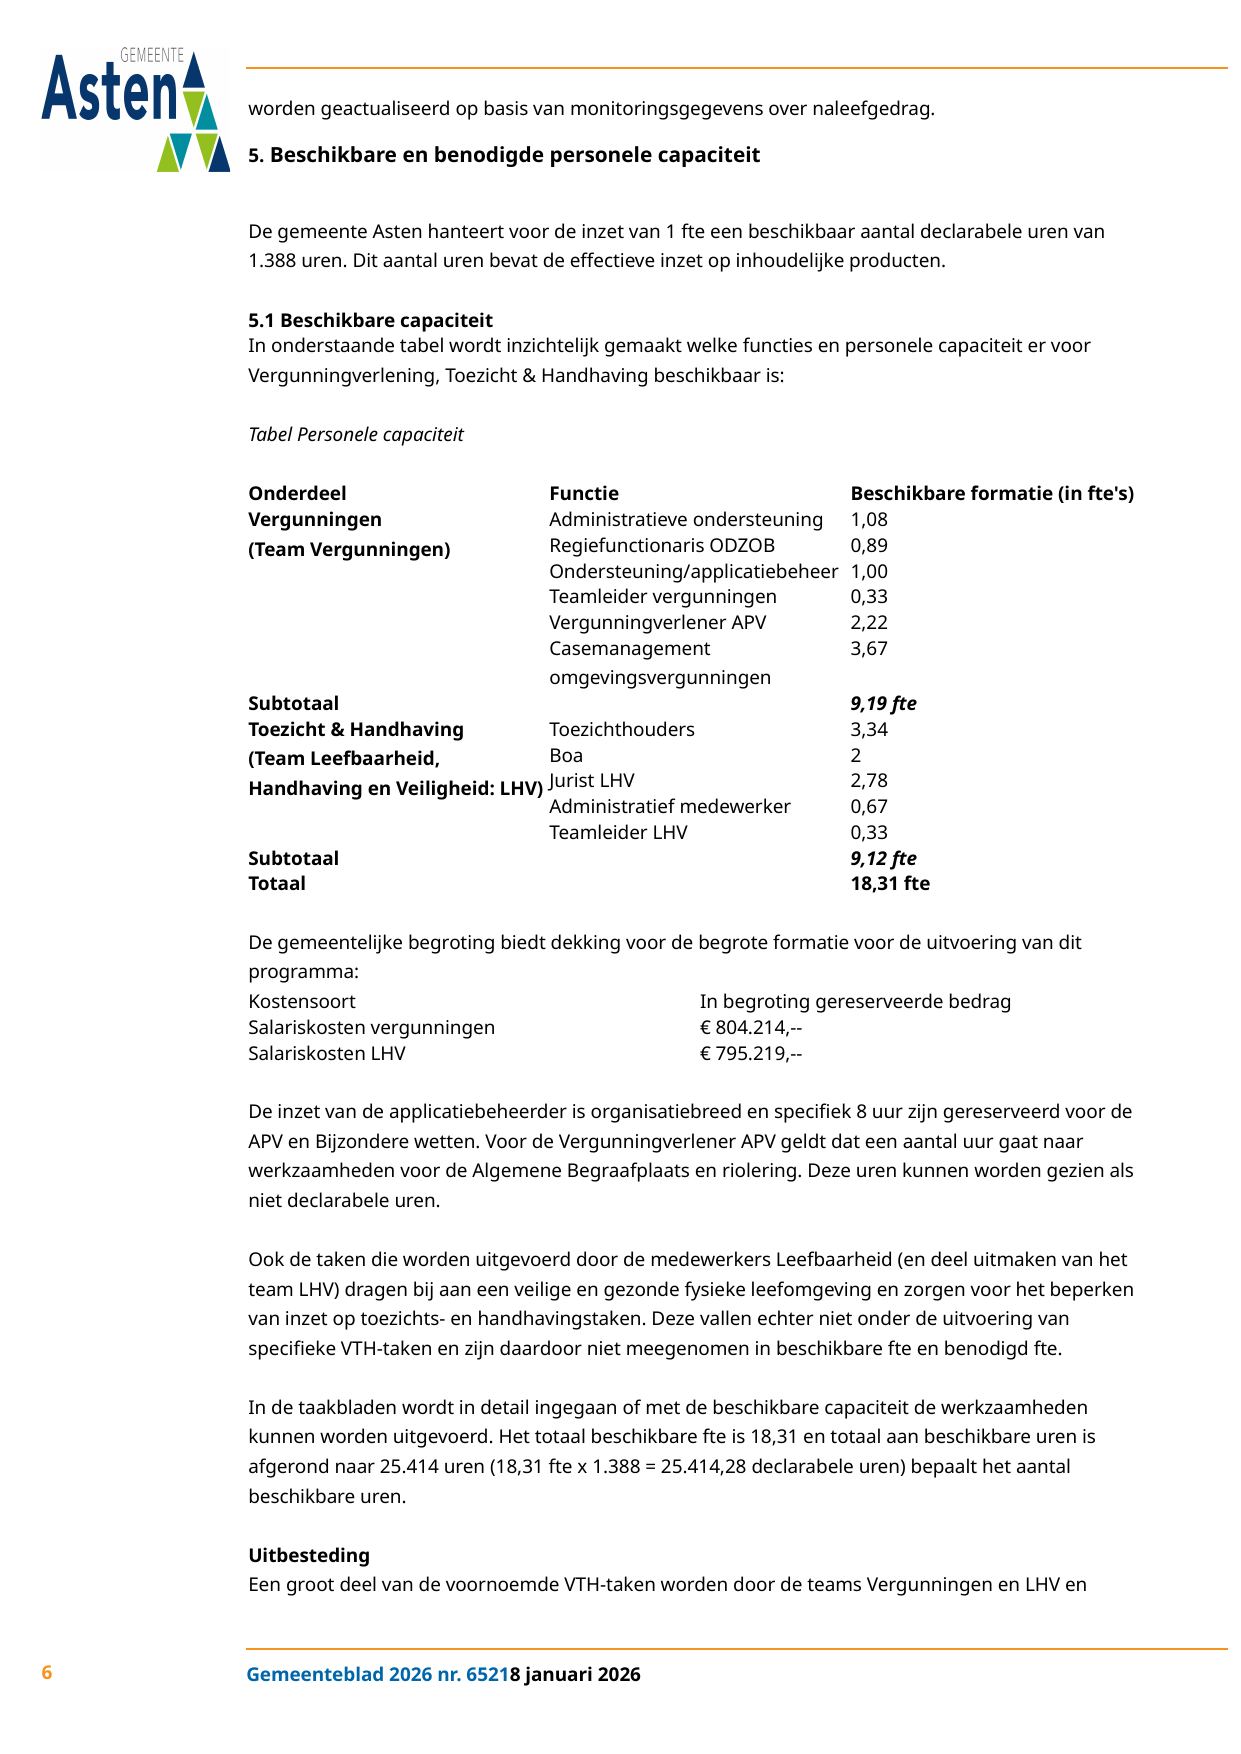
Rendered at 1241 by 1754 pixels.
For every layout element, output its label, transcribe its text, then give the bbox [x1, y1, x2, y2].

text 5. Beschikbare en benodigde personele capaciteit [248, 140, 1152, 169]
table_header In begroting gereserveerde bedrag [700, 988, 1152, 1014]
table_cell 0,89 [850, 532, 1152, 558]
text Een groot deel van de voornoemde VTH-taken worden door de teams Vergunningen en LHV en [248, 1572, 1152, 1597]
table_cell Vergunningverlener APV [549, 609, 850, 635]
table_cell Vergunningen (Team Vergunningen) [248, 506, 549, 690]
table_cell Boa [549, 742, 850, 767]
table_cell Ondersteuning/applicatiebeheer [549, 558, 850, 583]
text De inzet van de applicatiebeheerder is organisatiebreed en specifiek 8 uur zijn gereserveerd voor de APV en Bijzondere wetten. Voor de Vergunningverlener APV geldt dat een aantal uur gaat naar werkzaamheden voor de Algemene Begraafplaats en riolering. Deze uren kunnen worden gezien als niet declarabele uren. [248, 1098, 1152, 1213]
table_cell 0,33 [850, 584, 1152, 609]
table_cell Salariskosten vergunningen [248, 1014, 700, 1040]
table_header Onderdeel [248, 481, 549, 506]
text De gemeentelijke begroting biedt dekking voor de begrote formatie voor de uitvoering van dit programma: [248, 929, 1152, 984]
text Uitbesteding [248, 1542, 1152, 1568]
table_cell [549, 690, 850, 716]
table_cell 0,33 [850, 819, 1152, 845]
table_cell Administratief medewerker [549, 793, 850, 819]
text De gemeente Asten hanteert voor de inzet van 1 fte een beschikbaar aantal declarabele uren van 1.388 uren. Dit aantal uren bevat de effectieve inzet op inhoudelijke producten. [248, 218, 1152, 273]
table_cell Teamleider vergunningen [549, 584, 850, 609]
text 5.1 Beschikbare capaciteit [248, 307, 1152, 333]
table_cell [549, 870, 850, 896]
table_cell 2,22 [850, 609, 1152, 635]
table_cell € 795.219,-- [700, 1040, 1152, 1065]
table_cell Subtotaal [248, 690, 549, 716]
table_cell 9,19 fte [850, 690, 1152, 716]
table_cell Toezicht & Handhaving (Team Leefbaarheid, Handhaving en Veiligheid: LHV) [248, 716, 549, 845]
table_cell 1,00 [850, 558, 1152, 583]
picture [41, 47, 231, 172]
table_cell 2,78 [850, 768, 1152, 793]
table_cell Casemanagement omgevingsvergunningen [549, 635, 850, 690]
table_cell Salariskosten LHV [248, 1040, 700, 1065]
table_cell Administratieve ondersteuning [549, 506, 850, 532]
text In de taakbladen wordt in detail ingegaan of met de beschikbare capaciteit de werkzaamheden kunnen worden uitgevoerd. Het totaal beschikbare fte is 18,31 en totaal aan beschikbare uren is afgerond naar 25.414 uren (18,31 fte x 1.388 = 25.414,28 declarabele uren) bepaalt het aantal beschikbare uren. [248, 1394, 1152, 1508]
table_cell Regiefunctionaris ODZOB [549, 532, 850, 558]
table_cell 3,67 [850, 635, 1152, 690]
table_cell 18,31 fte [850, 870, 1152, 896]
table_cell Toezichthouders [549, 716, 850, 742]
table_header Kostensoort [248, 988, 700, 1014]
table_cell Totaal [248, 870, 549, 896]
table_header Functie [549, 481, 850, 506]
text In onderstaande tabel wordt inzichtelijk gemaakt welke functies en personele capaciteit er voor Vergunningverlening, Toezicht & Handhaving beschikbaar is: [248, 333, 1152, 388]
table_header Beschikbare formatie (in fte's) [850, 481, 1152, 506]
text Ook de taken die worden uitgevoerd door de medewerkers Leefbaarheid (en deel uitmaken van het team LHV) dragen bij aan een veilige en gezonde fysieke leefomgeving en zorgen voor het beperken van inzet op toezichts- en handhavingstaken. Deze vallen echter niet onder de uitvoering van specifieke VTH-taken en zijn daardoor niet meegenomen in beschikbare fte en benodigd fte. [248, 1246, 1152, 1361]
table_cell [549, 845, 850, 870]
table_cell 1,08 [850, 506, 1152, 532]
table_cell 3,34 [850, 716, 1152, 742]
table_cell 9,12 fte [850, 845, 1152, 870]
text worden geactualiseerd op basis van monitoringsgegevens over naleefgedrag. [248, 95, 1152, 121]
table_cell 0,67 [850, 793, 1152, 819]
table_cell € 804.214,-- [700, 1014, 1152, 1040]
table_cell Jurist LHV [549, 768, 850, 793]
table_cell Teamleider LHV [549, 819, 850, 845]
table_cell 2 [850, 742, 1152, 767]
table_cell Subtotaal [248, 845, 549, 870]
text Tabel Personele capaciteit [248, 421, 1152, 447]
